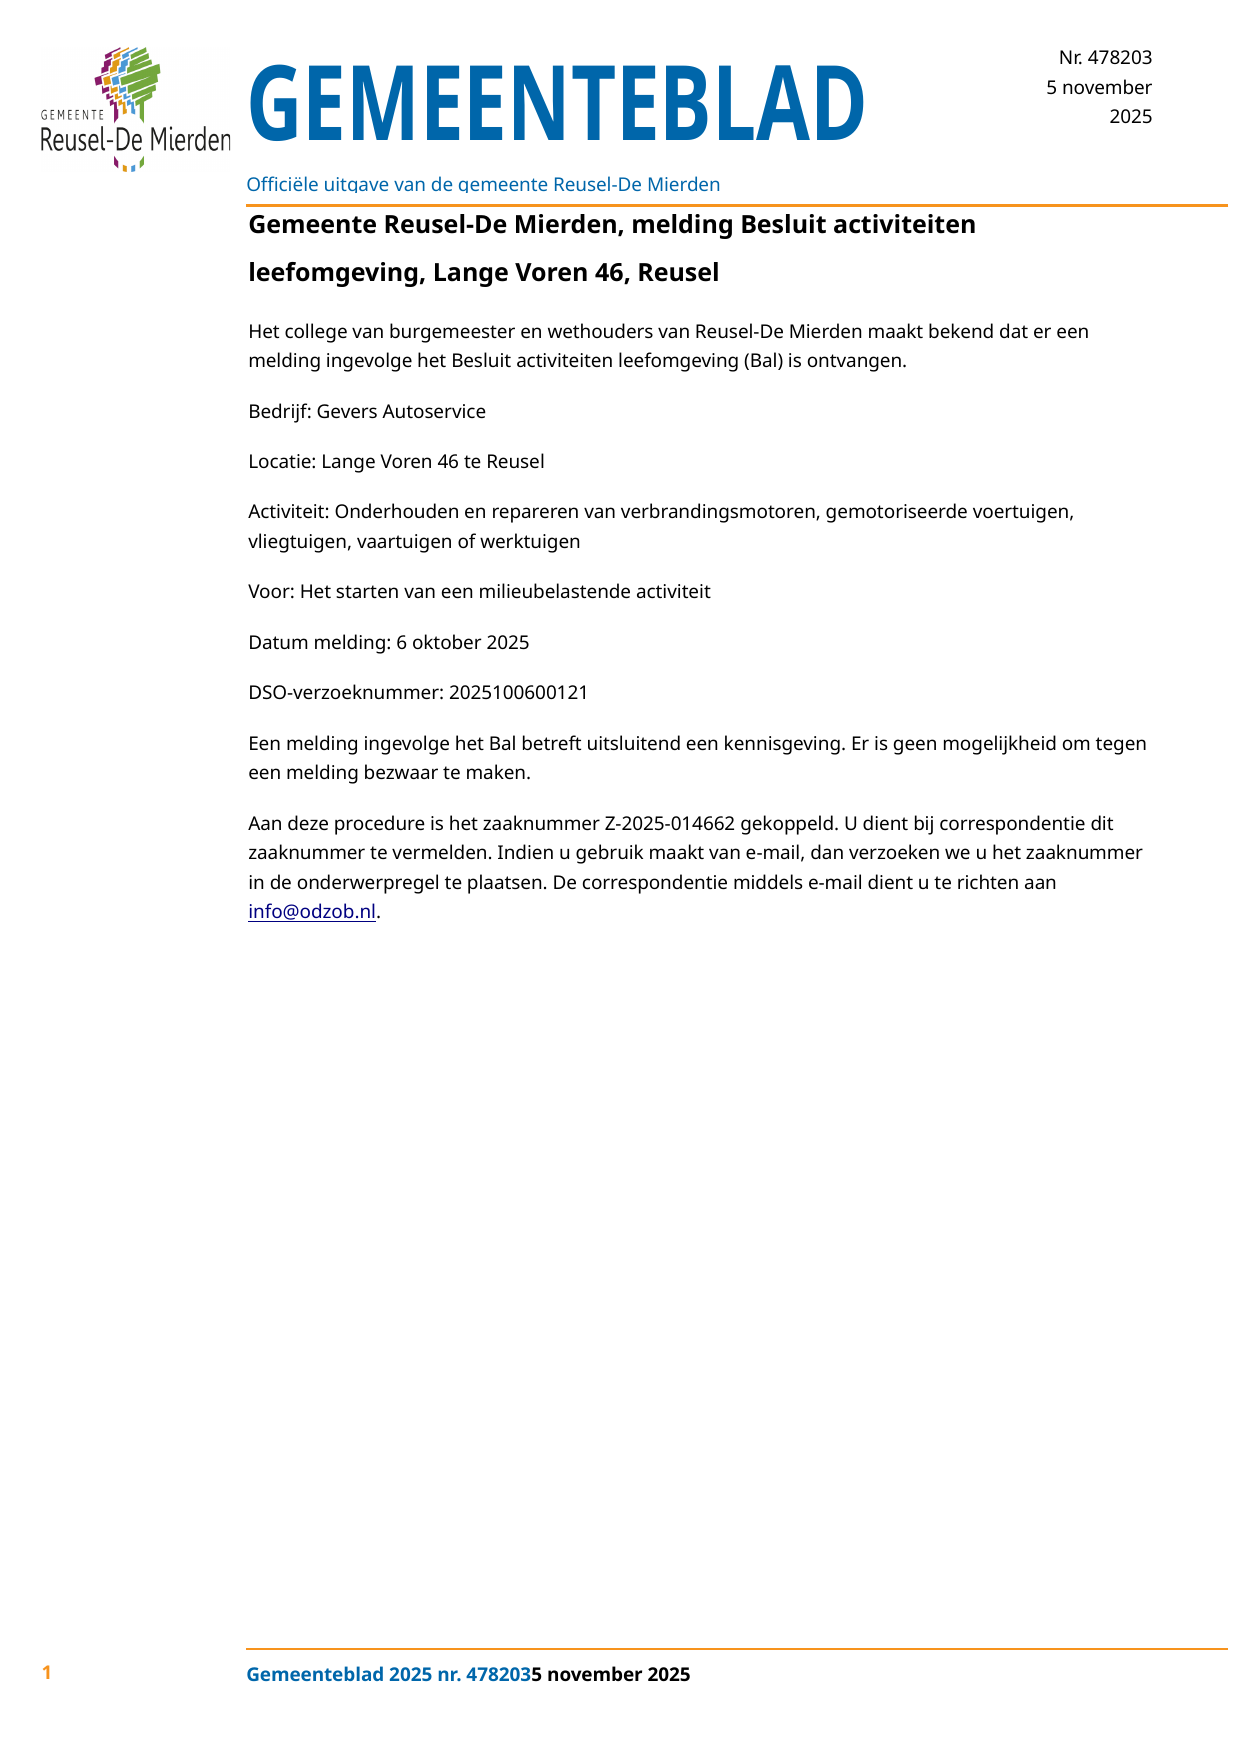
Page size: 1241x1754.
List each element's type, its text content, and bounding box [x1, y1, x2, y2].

text Aan deze procedure is het zaaknummer Z-2025-014662 gekoppeld. U dient bij correspondentie dit zaaknummer te vermelden. Indien u gebruik maakt van e-mail, dan verzoeken we u het zaaknummer in de onderwerpregel te plaatsen. De correspondentie middels e-mail dient u te richten aan info@odzob.nl. [248, 810, 1152, 924]
text Datum melding: 6 oktober 2025 [248, 629, 1152, 655]
text Voor: Het starten van een milieubelastende activiteit [248, 579, 1152, 604]
text Gemeente Reusel-De Mierden, melding Besluit activiteiten leefomgeving, Lange Voren 46, Reusel [248, 207, 1152, 288]
picture [41, 47, 231, 172]
text Een melding ingevolge het Bal betreft uitsluitend een kennisgeving. Er is geen mogelijkheid om tegen een melding bezwaar te maken. [248, 730, 1152, 785]
text DSO-verzoeknummer: 2025100600121 [248, 679, 1152, 705]
text Locatie: Lange Voren 46 te Reusel [248, 448, 1152, 474]
text Het college van burgemeester en wethouders van Reusel-De Mierden maakt bekend dat er een melding ingevolge het Besluit activiteiten leefomgeving (Bal) is ontvangen. [248, 318, 1152, 373]
text Bedrijf: Gevers Autoservice [248, 398, 1152, 424]
text Activiteit: Onderhouden en repareren van verbrandingsmotoren, gemotoriseerde voertuigen, vliegtuigen, vaartuigen of werktuigen [248, 499, 1152, 554]
